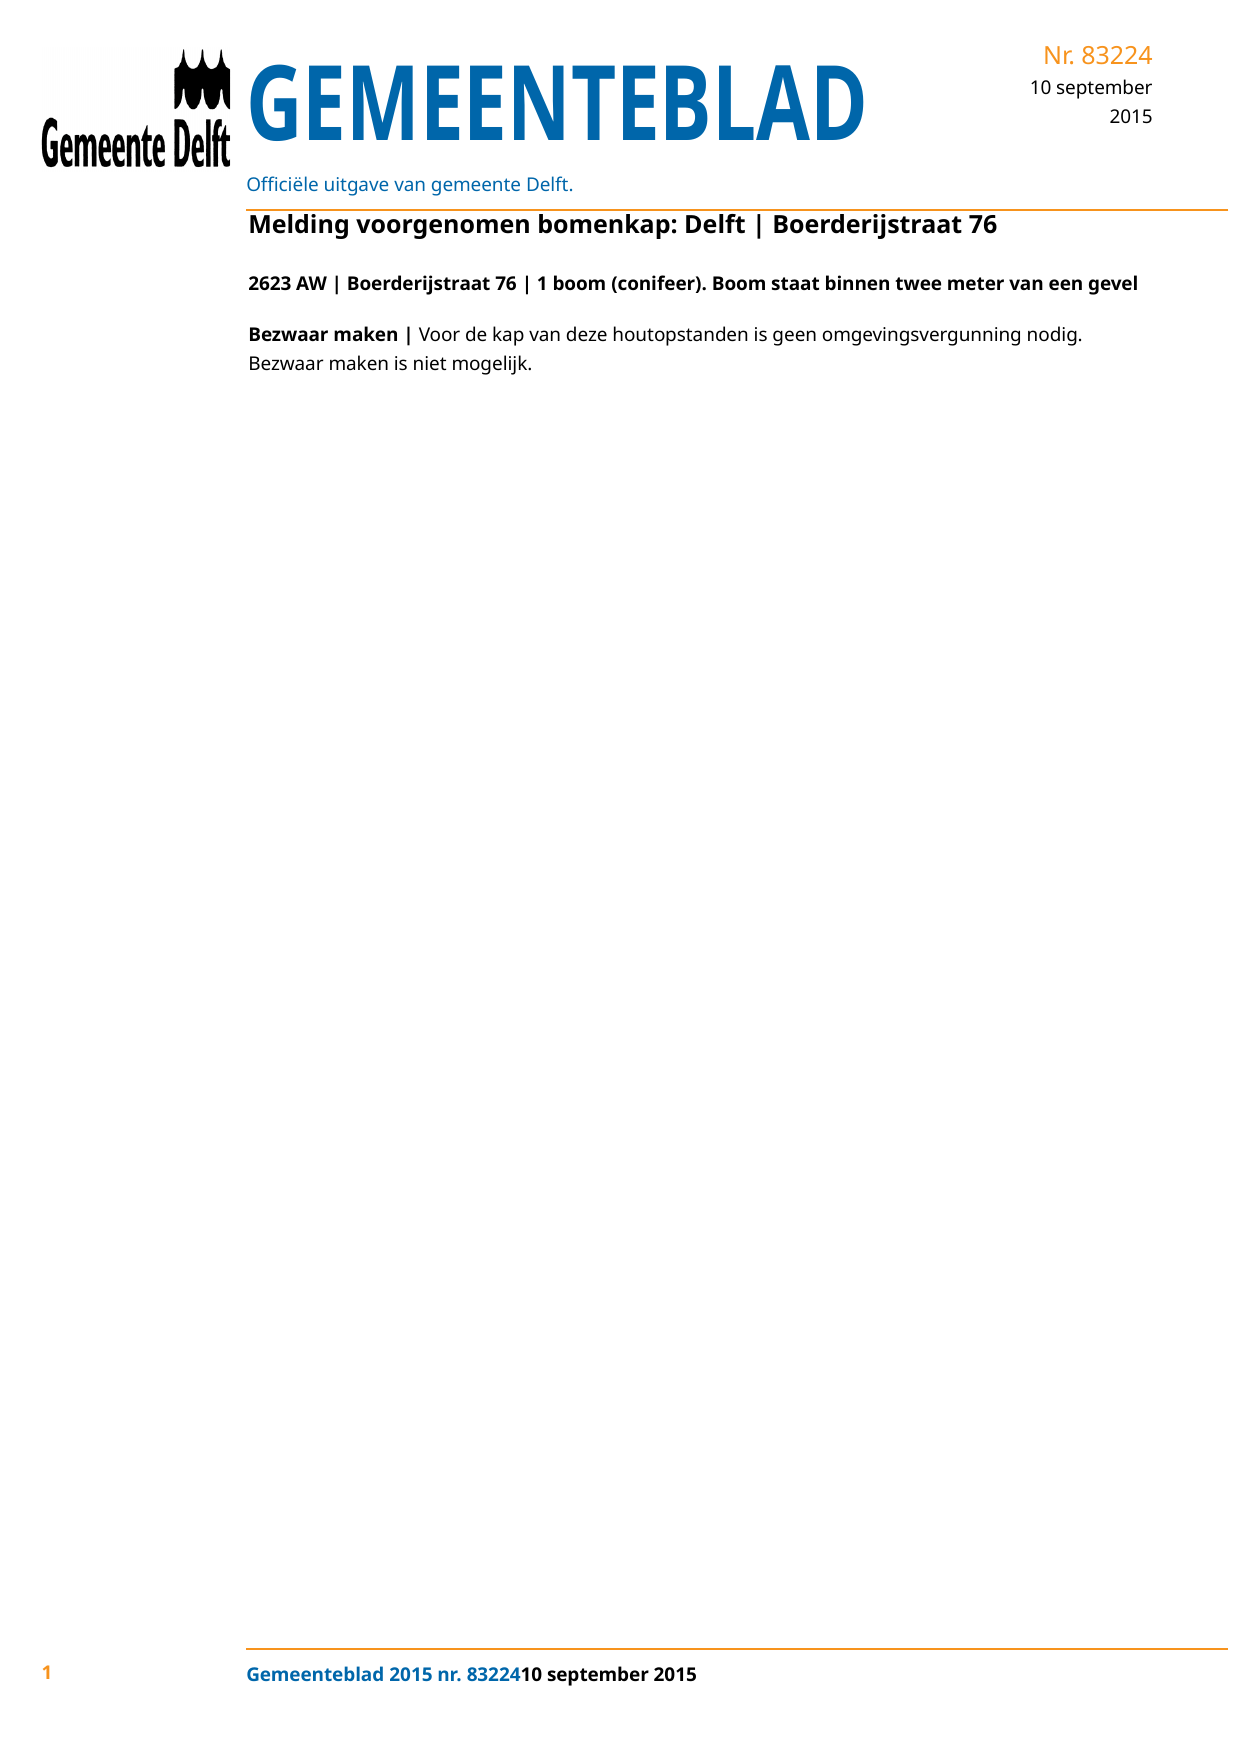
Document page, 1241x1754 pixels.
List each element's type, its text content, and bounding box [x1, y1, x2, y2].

text Bezwaar maken | Voor de kap van deze houtopstanden is geen omgevingsvergunning nodig. Bezwaar maken is niet mogelijk. [248, 321, 1152, 376]
picture [41, 47, 231, 172]
text 2623 AW | Boerderijstraat 76 | 1 boom (conifeer). Boom staat binnen twee meter van een gevel [248, 270, 1152, 296]
text Melding voorgenomen bomenkap: Delft | Boerderijstraat 76 [248, 211, 1152, 241]
